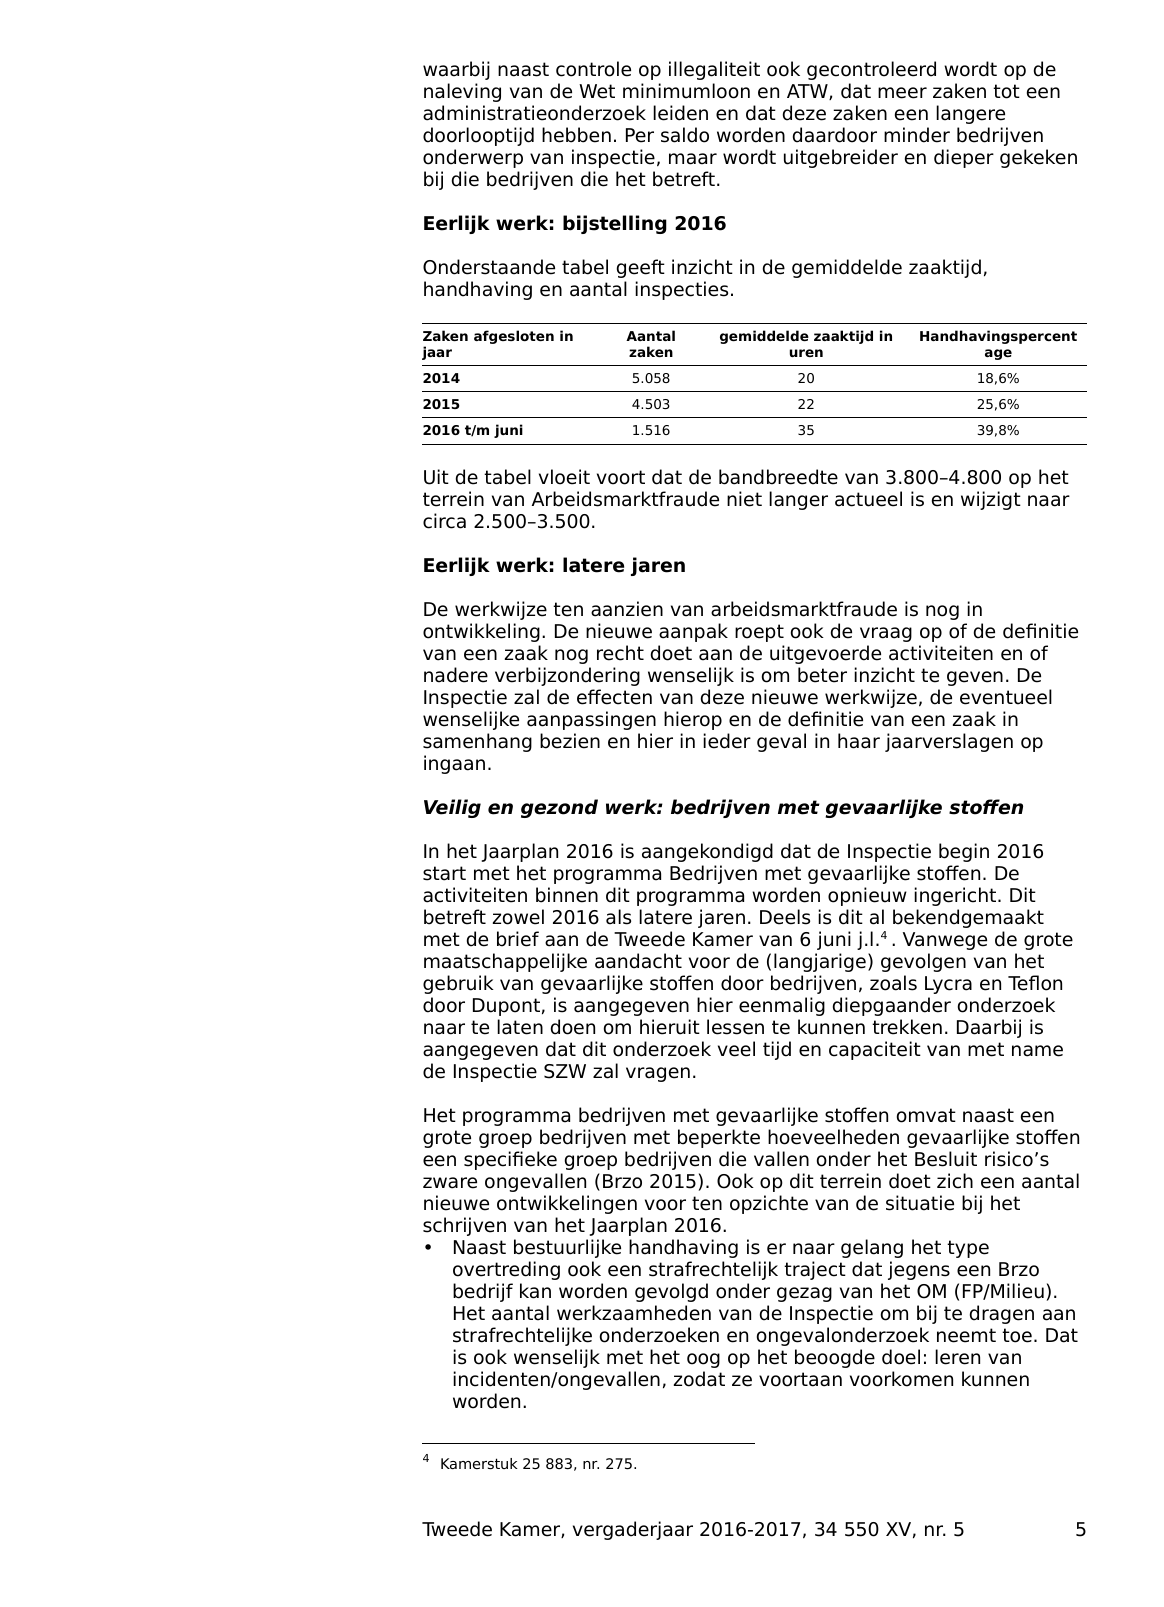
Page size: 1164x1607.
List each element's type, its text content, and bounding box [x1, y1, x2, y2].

table_header Zaken afgesloten in jaar [422, 324, 599, 365]
text • Naast bestuurlijke handhaving is er naar gelang het type overtreding ook een strafrechtelijk traject dat jegens een Brzo bedrijf kan worden gevolgd onder gezag van het OM (FP/Milieu). Het aantal werkzaamheden van de Inspectie om bij te dragen aan strafrechtelijke onderzoeken en ongevalonderzoek neemt toe. Dat is ook wenselijk met het oog op het beoogde doel: leren van incidenten/ongevallen, zodat ze voortaan voorkomen kunnen worden. [422, 1237, 1087, 1413]
text Uit de tabel vloeit voort dat de bandbreedte van 3.800–4.800 op het terrein van Arbeidsmarktfraude niet langer actueel is en wijzigt naar circa 2.500–3.500. [422, 467, 1087, 533]
table_cell 2015 [422, 392, 599, 417]
table_header Aantal zaken [599, 324, 703, 365]
table_cell 20 [703, 366, 909, 391]
table_cell 5.058 [599, 366, 703, 391]
table_cell 22 [703, 392, 909, 417]
table_cell 18,6% [910, 366, 1087, 391]
text waarbij naast controle op illegaliteit ook gecontroleerd wordt op de naleving van de Wet minimumloon en ATW, dat meer zaken tot een administratieonderzoek leiden en dat deze zaken een langere doorlooptijd hebben. Per saldo worden daardoor minder bedrijven onderwerp van inspectie, maar wordt uitgebreider en dieper gekeken bij die bedrijven die het betreft. [422, 59, 1087, 191]
subtitle Eerlijk werk: latere jaren [422, 555, 1087, 577]
table_cell 39,8% [910, 418, 1087, 443]
text In het Jaarplan 2016 is aangekondigd dat de Inspectie begin 2016 start met het programma Bedrijven met gevaarlijke stoffen. De activiteiten binnen dit programma worden opnieuw ingericht. Dit betreft zowel 2016 als latere jaren. Deels is dit al bekendgemaakt met de brief aan de Tweede Kamer van 6 juni j.l.. Vanwege de grote maatschappelijke aandacht voor de (langjarige) gevolgen van het gebruik van gevaarlijke stoffen door bedrijven, zoals Lycra en Teflon door Dupont, is aangegeven hier eenmalig diepgaander onderzoek naar te laten doen om hieruit lessen te kunnen trekken. Daarbij is aangegeven dat dit onderzoek veel tijd en capaciteit van met name de Inspectie SZW zal vragen. [422, 841, 1087, 1083]
table_cell 25,6% [910, 392, 1087, 417]
table_cell 4.503 [599, 392, 703, 417]
subtitle Eerlijk werk: bijstelling 2016 [422, 213, 1087, 235]
text Het programma bedrijven met gevaarlijke stoffen omvat naast een grote groep bedrijven met beperkte hoeveelheden gevaarlijke stoffen een specifieke groep bedrijven die vallen onder het Besluit risico’s zware ongevallen (Brzo 2015). Ook op dit terrein doet zich een aantal nieuwe ontwikkelingen voor ten opzichte van de situatie bij het schrijven van het Jaarplan 2016. [422, 1105, 1087, 1237]
subtitle Veilig en gezond werk: bedrijven met gevaarlijke stoffen [422, 797, 1087, 819]
table_cell 1.516 [599, 418, 703, 443]
table_cell 2014 [422, 366, 599, 391]
text Kamerstuk 25 883, nr. 275. [422, 1452, 1087, 1474]
table_header Handhavingspercentage [910, 324, 1087, 365]
text Onderstaande tabel geeft inzicht in de gemiddelde zaaktijd, handhaving en aantal inspecties. [422, 257, 1087, 301]
text De werkwijze ten aanzien van arbeidsmarktfraude is nog in ontwikkeling. De nieuwe aanpak roept ook de vraag op of de definitie van een zaak nog recht doet aan de uitgevoerde activiteiten en of nadere verbijzondering wenselijk is om beter inzicht te geven. De Inspectie zal de effecten van deze nieuwe werkwijze, de eventueel wenselijke aanpassingen hierop en de definitie van een zaak in samenhang bezien en hier in ieder geval in haar jaarverslagen op ingaan. [422, 599, 1087, 775]
table_header gemiddelde zaaktijd in uren [703, 324, 909, 365]
table_cell 35 [703, 418, 909, 443]
table_cell 2016 t/m juni [422, 418, 599, 443]
